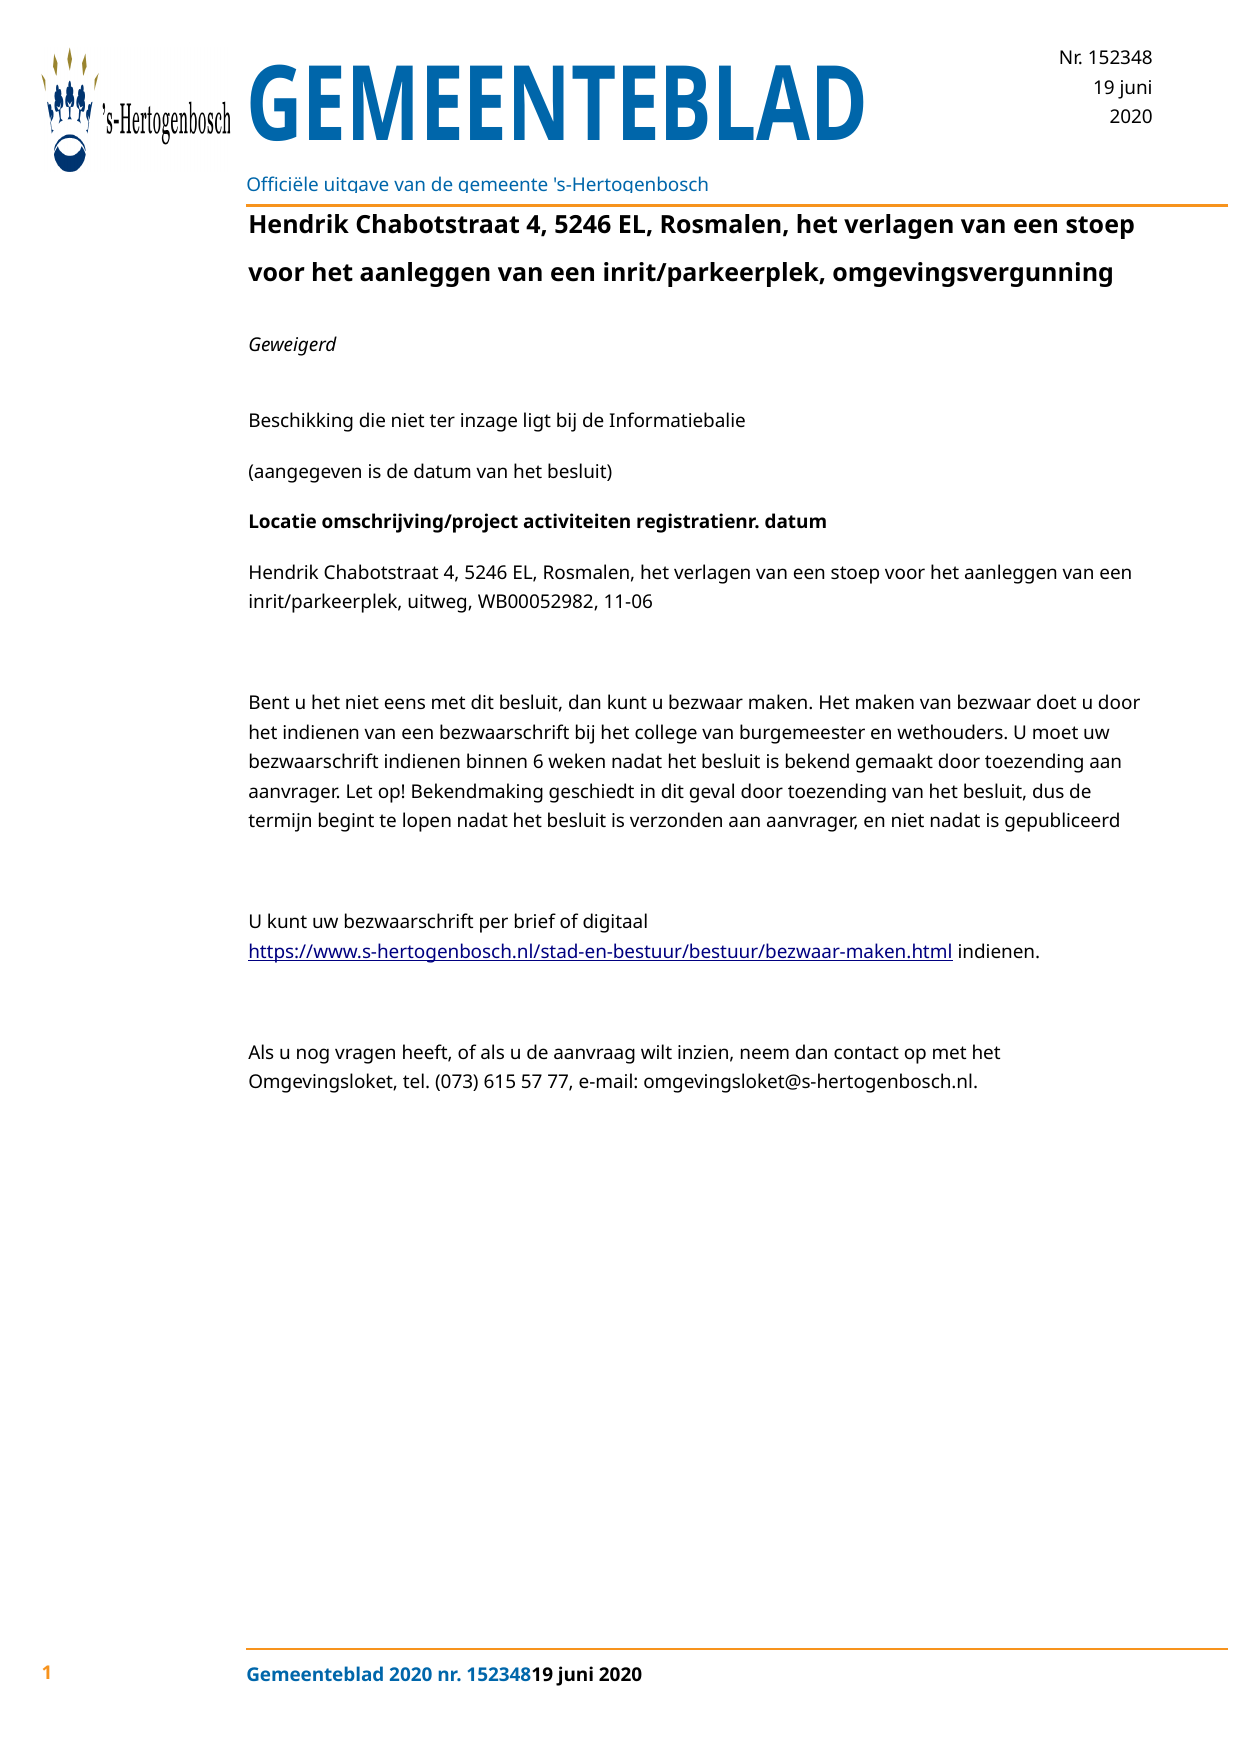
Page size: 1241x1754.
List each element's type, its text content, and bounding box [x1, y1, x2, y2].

text Hendrik Chabotstraat 4, 5246 EL, Rosmalen, het verlagen van een stoep voor het aanleggen van een inrit/parkeerplek, omgevingsvergunning [248, 207, 1152, 288]
text Hendrik Chabotstraat 4, 5246 EL, Rosmalen, het verlagen van een stoep voor het aanleggen van een inrit/parkeerplek, uitweg, WB00052982, 11-06 [248, 559, 1152, 614]
picture [41, 47, 231, 172]
text Locatie omschrijving/project activiteiten registratienr. datum [248, 508, 1152, 534]
text Geweigerd [248, 331, 1152, 357]
text (aangegeven is de datum van het besluit) [248, 458, 1152, 484]
text U kunt uw bezwaarschrift per brief of digitaal https://www.s-hertogenbosch.nl/stad-en-bestuur/bestuur/bezwaar-maken.html indienen. [248, 908, 1152, 964]
text Bent u het niet eens met dit besluit, dan kunt u bezwaar maken. Het maken van bezwaar doet u door het indienen van een bezwaarschrift bij het college van burgemeester en wethouders. U moet uw bezwaarschrift indienen binnen 6 weken nadat het besluit is bekend gemaakt door toezending aan aanvrager. Let op! Bekendmaking geschiedt in dit geval door toezending van het besluit, dus de termijn begint te lopen nadat het besluit is verzonden aan aanvrager, en niet nadat is gepubliceerd [248, 689, 1152, 833]
text Als u nog vragen heeft, of als u de aanvraag wilt inzien, neem dan contact op met het Omgevingsloket, tel. (073) 615 57 77, e-mail: omgevingsloket@s-hertogenbosch.nl. [248, 1039, 1152, 1094]
text Beschikking die niet ter inzage ligt bij de Informatiebalie [248, 408, 1152, 433]
